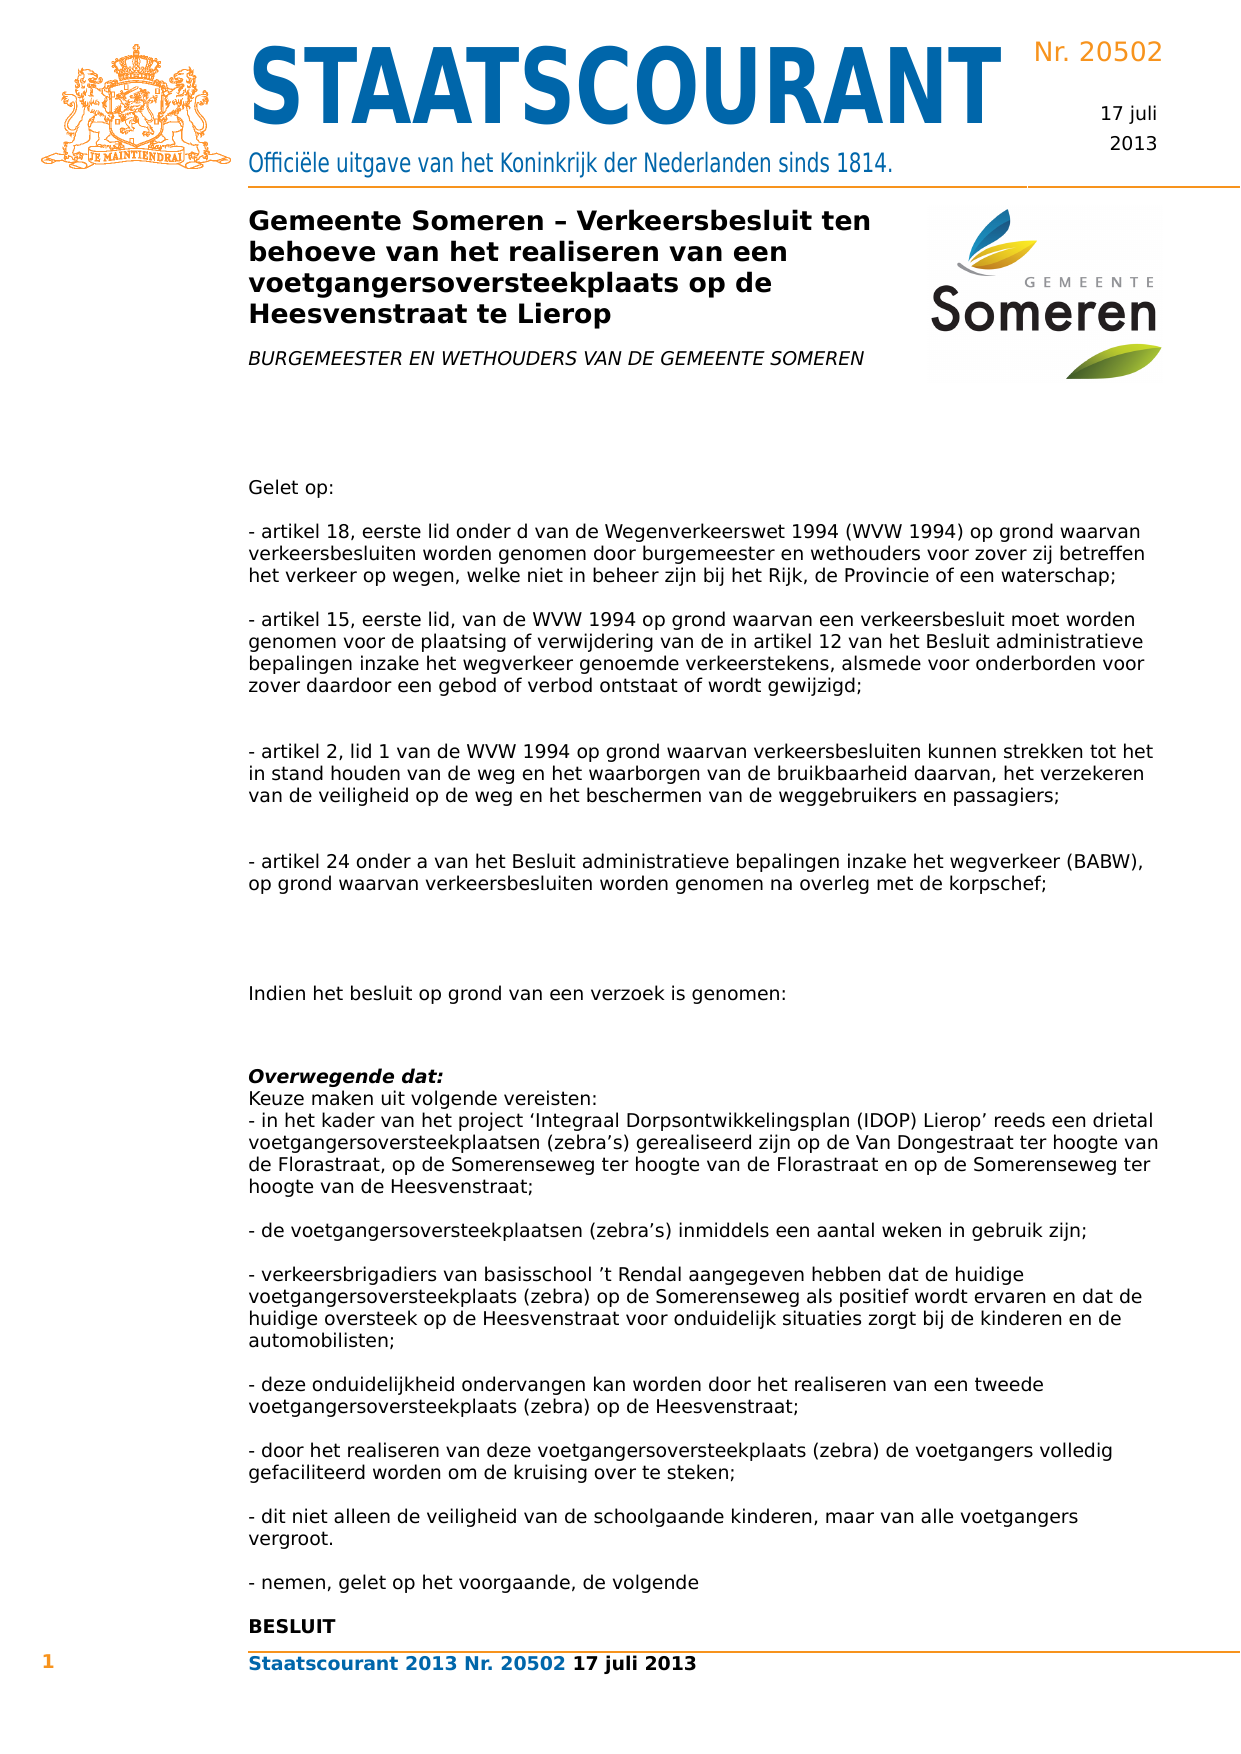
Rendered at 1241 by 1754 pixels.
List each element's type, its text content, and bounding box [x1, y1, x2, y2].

subtitle Keuze maken uit volgende vereisten: [248, 1088, 1163, 1110]
picture [927, 205, 1164, 383]
subtitle Gelet op: [248, 477, 1163, 499]
subtitle Indien het besluit op grond van een verzoek is genomen: [248, 982, 1163, 1004]
text - in het kader van het project ‘Integraal Dorpsontwikkelingsplan (IDOP) Lierop’ reeds een drietal voetgangersoversteekplaatsen (zebra’s) gerealiseerd zijn op de Van Dongestraat ter hoogte van de Florastraat, op de Somerenseweg ter hoogte van de Florastraat en op de Somerenseweg ter hoogte van de Heesvenstraat; [248, 1110, 1163, 1198]
text - artikel 18, eerste lid onder d van de Wegenverkeerswet 1994 (WVW 1994) op grond waarvan verkeersbesluiten worden genomen door burgemeester en wethouders voor zover zij betreffen het verkeer op wegen, welke niet in beheer zijn bij het Rijk, de Provincie of een waterschap; [248, 521, 1163, 587]
text - verkeersbrigadiers van basisschool ’t Rendal aangegeven hebben dat de huidige voetgangersoversteekplaats (zebra) op de Somerenseweg als positief wordt ervaren en dat de huidige oversteek op de Heesvenstraat voor onduidelijk situaties zorgt bij de kinderen en de automobilisten; [248, 1264, 1163, 1352]
text - dit niet alleen de veiligheid van de schoolgaande kinderen, maar van alle voetgangers vergroot. [248, 1506, 1163, 1549]
picture [41, 44, 231, 169]
text - de voetgangersoversteekplaatsen (zebra’s) inmiddels een aantal weken in gebruik zijn; [248, 1220, 1163, 1242]
text - artikel 24 onder a van het Besluit administratieve bepalingen inzake het wegverkeer (BABW), op grond waarvan verkeersbesluiten worden genomen na overleg met de korpschef; [248, 851, 1163, 894]
text BESLUIT [248, 1616, 1163, 1637]
text - door het realiseren van deze voetgangersoversteekplaats (zebra) de voetgangers volledig gefaciliteerd worden om de kruising over te steken; [248, 1440, 1163, 1484]
text - artikel 15, eerste lid, van de WVW 1994 op grond waarvan een verkeersbesluit moet worden genomen voor de plaatsing of verwijdering van de in artikel 12 van het Besluit administratieve bepalingen inzake het wegverkeer genoemde verkeerstekens, alsmede voor onderborden voor zover daardoor een gebod of verbod ontstaat of wordt gewijzigd; [248, 609, 1163, 697]
text - deze onduidelijkheid ondervangen kan worden door het realiseren van een tweede voetgangersoversteekplaats (zebra) op de Heesvenstraat; [248, 1374, 1163, 1418]
subtitle Overwegende dat: [248, 1066, 1163, 1088]
text - nemen, gelet op het voorgaande, de volgende [248, 1572, 1163, 1593]
text - artikel 2, lid 1 van de WVW 1994 op grond waarvan verkeersbesluiten kunnen strekken tot het in stand houden van de weg en het waarborgen van de bruikbaarheid daarvan, het verzekeren van de veiligheid op de weg en het beschermen van de weggebruikers en passagiers; [248, 741, 1163, 807]
text BURGEMEESTER EN WETHOUDERS VAN DE GEMEENTE SOMEREN [248, 347, 927, 369]
subtitle Gemeente Someren – Verkeersbesluit ten behoeve van het realiseren van een voetgangersoversteekplaats op de Heesvenstraat te Lierop [248, 206, 927, 330]
